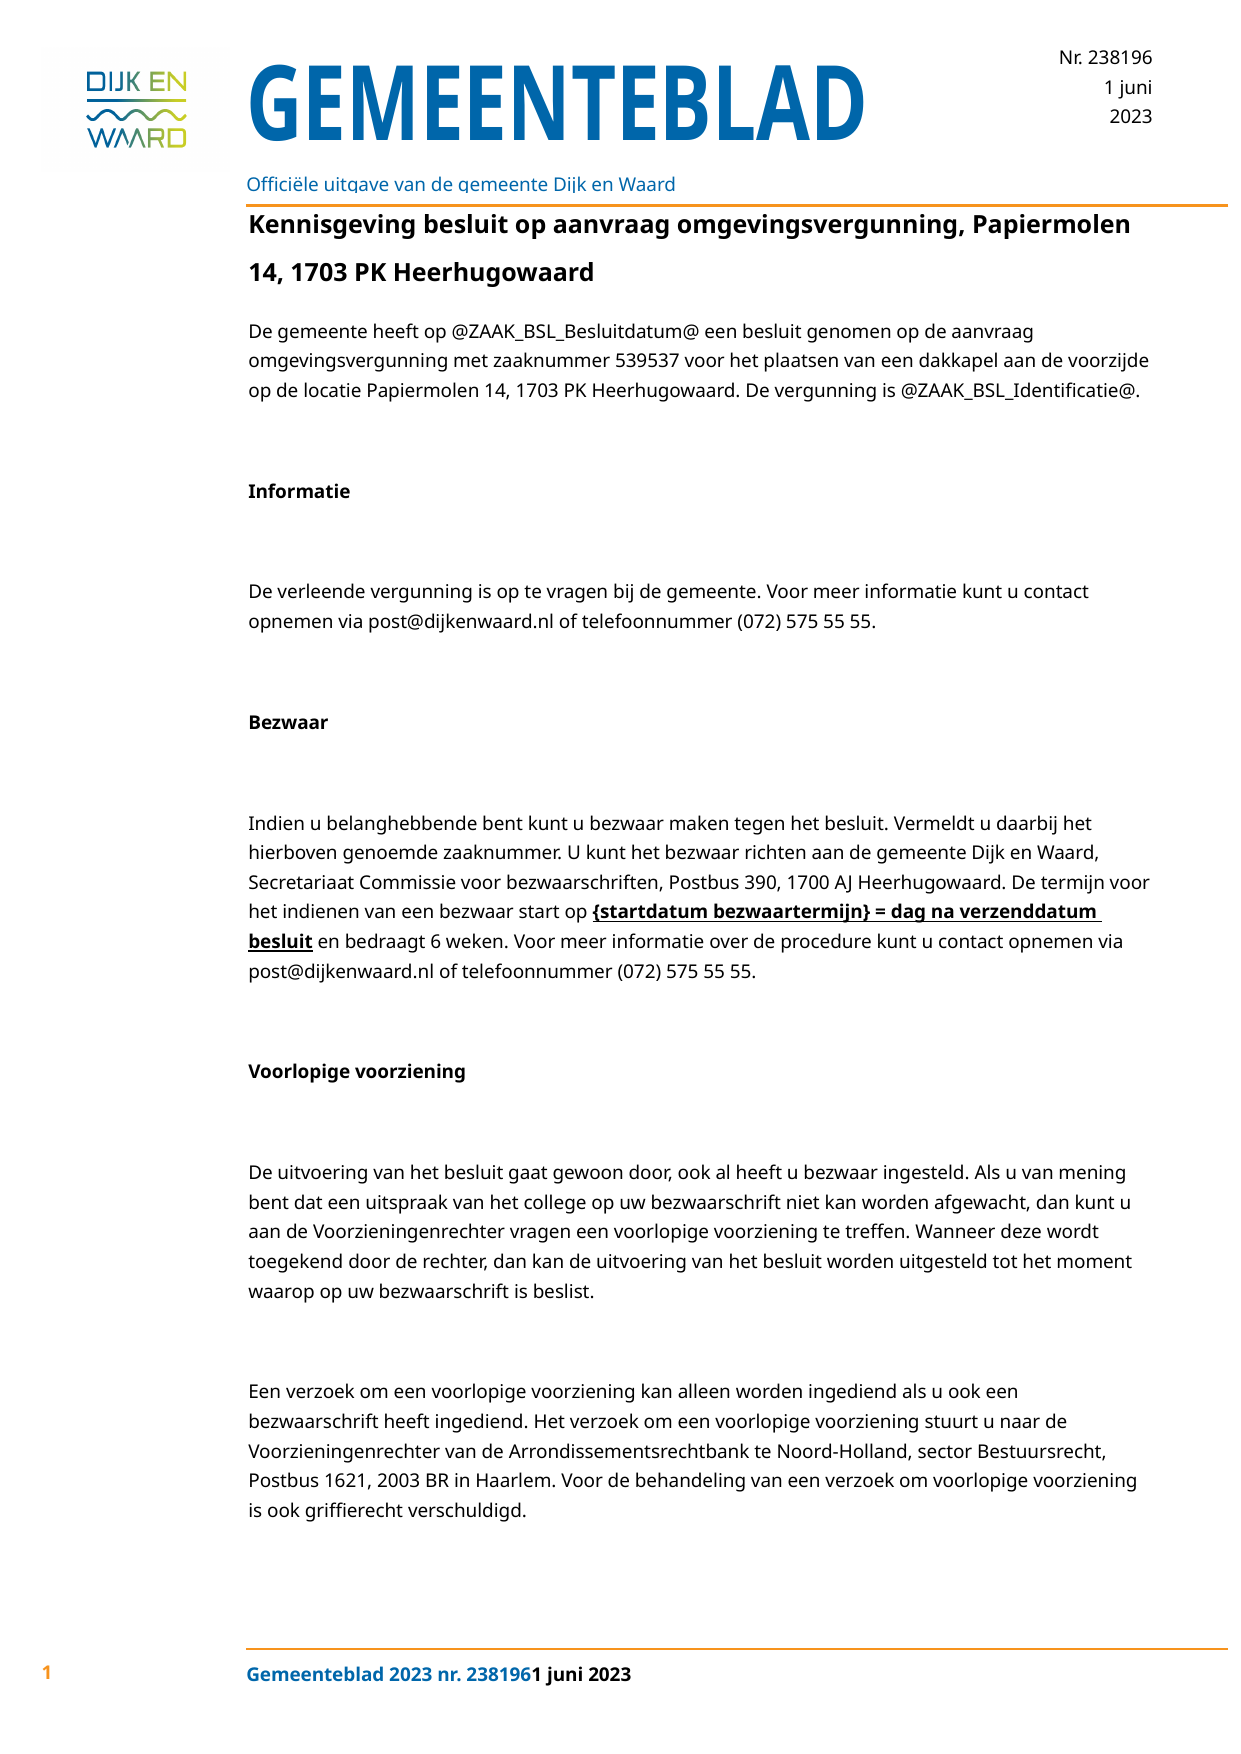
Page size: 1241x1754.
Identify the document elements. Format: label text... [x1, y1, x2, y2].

text De verleende vergunning is op te vragen bij de gemeente. Voor meer informatie kunt u contact opnemen via post@dijkenwaard.nl of telefoonnummer (072) 575 55 55. [248, 579, 1152, 634]
text Kennisgeving besluit op aanvraag omgevingsvergunning, Papiermolen 14, 1703 PK Heerhugowaard [248, 207, 1152, 288]
picture [41, 47, 231, 172]
text Voorlopige voorziening [248, 1059, 1152, 1084]
text Informatie [248, 478, 1152, 504]
text De gemeente heeft op @ZAAK_BSL_Besluitdatum@ een besluit genomen op de aanvraag omgevingsvergunning met zaaknummer 539537 voor het plaatsen van een dakkapel aan de voorzijde op de locatie Papiermolen 14, 1703 PK Heerhugowaard. De vergunning is @ZAAK_BSL_Identificatie@. [248, 318, 1152, 403]
text Indien u belanghebbende bent kunt u bezwaar maken tegen het besluit. Vermeldt u daarbij het hierboven genoemde zaaknummer. U kunt het bezwaar richten aan de gemeente Dijk en Waard, Secretariaat Commissie voor bezwaarschriften, Postbus 390, 1700 AJ Heerhugowaard. De termijn voor het indienen van een bezwaar start op {startdatum bezwaartermijn} = dag na verzenddatum besluit en bedraagt 6 weken. Voor meer informatie over de procedure kunt u contact opnemen via post@dijkenwaard.nl of telefoonnummer (072) 575 55 55. [248, 810, 1152, 984]
text Een verzoek om een voorlopige voorziening kan alleen worden ingediend als u ook een bezwaarschrift heeft ingediend. Het verzoek om een voorlopige voorziening stuurt u naar de Voorzieningenrechter van de Arrondissementsrechtbank te Noord-Holland, sector Bestuursrecht, Postbus 1621, 2003 BR in Haarlem. Voor de behandeling van een verzoek om voorlopige voorziening is ook griffierecht verschuldigd. [248, 1379, 1152, 1523]
text Bezwaar [248, 709, 1152, 735]
text De uitvoering van het besluit gaat gewoon door, ook al heeft u bezwaar ingesteld. Als u van mening bent dat een uitspraak van het college op uw bezwaarschrift niet kan worden afgewacht, dan kunt u aan de Voorzieningenrechter vragen een voorlopige voorziening te treffen. Wanneer deze wordt toegekend door de rechter, dan kan de uitvoering van het besluit worden uitgesteld tot het moment waarop op uw bezwaarschrift is beslist. [248, 1159, 1152, 1304]
